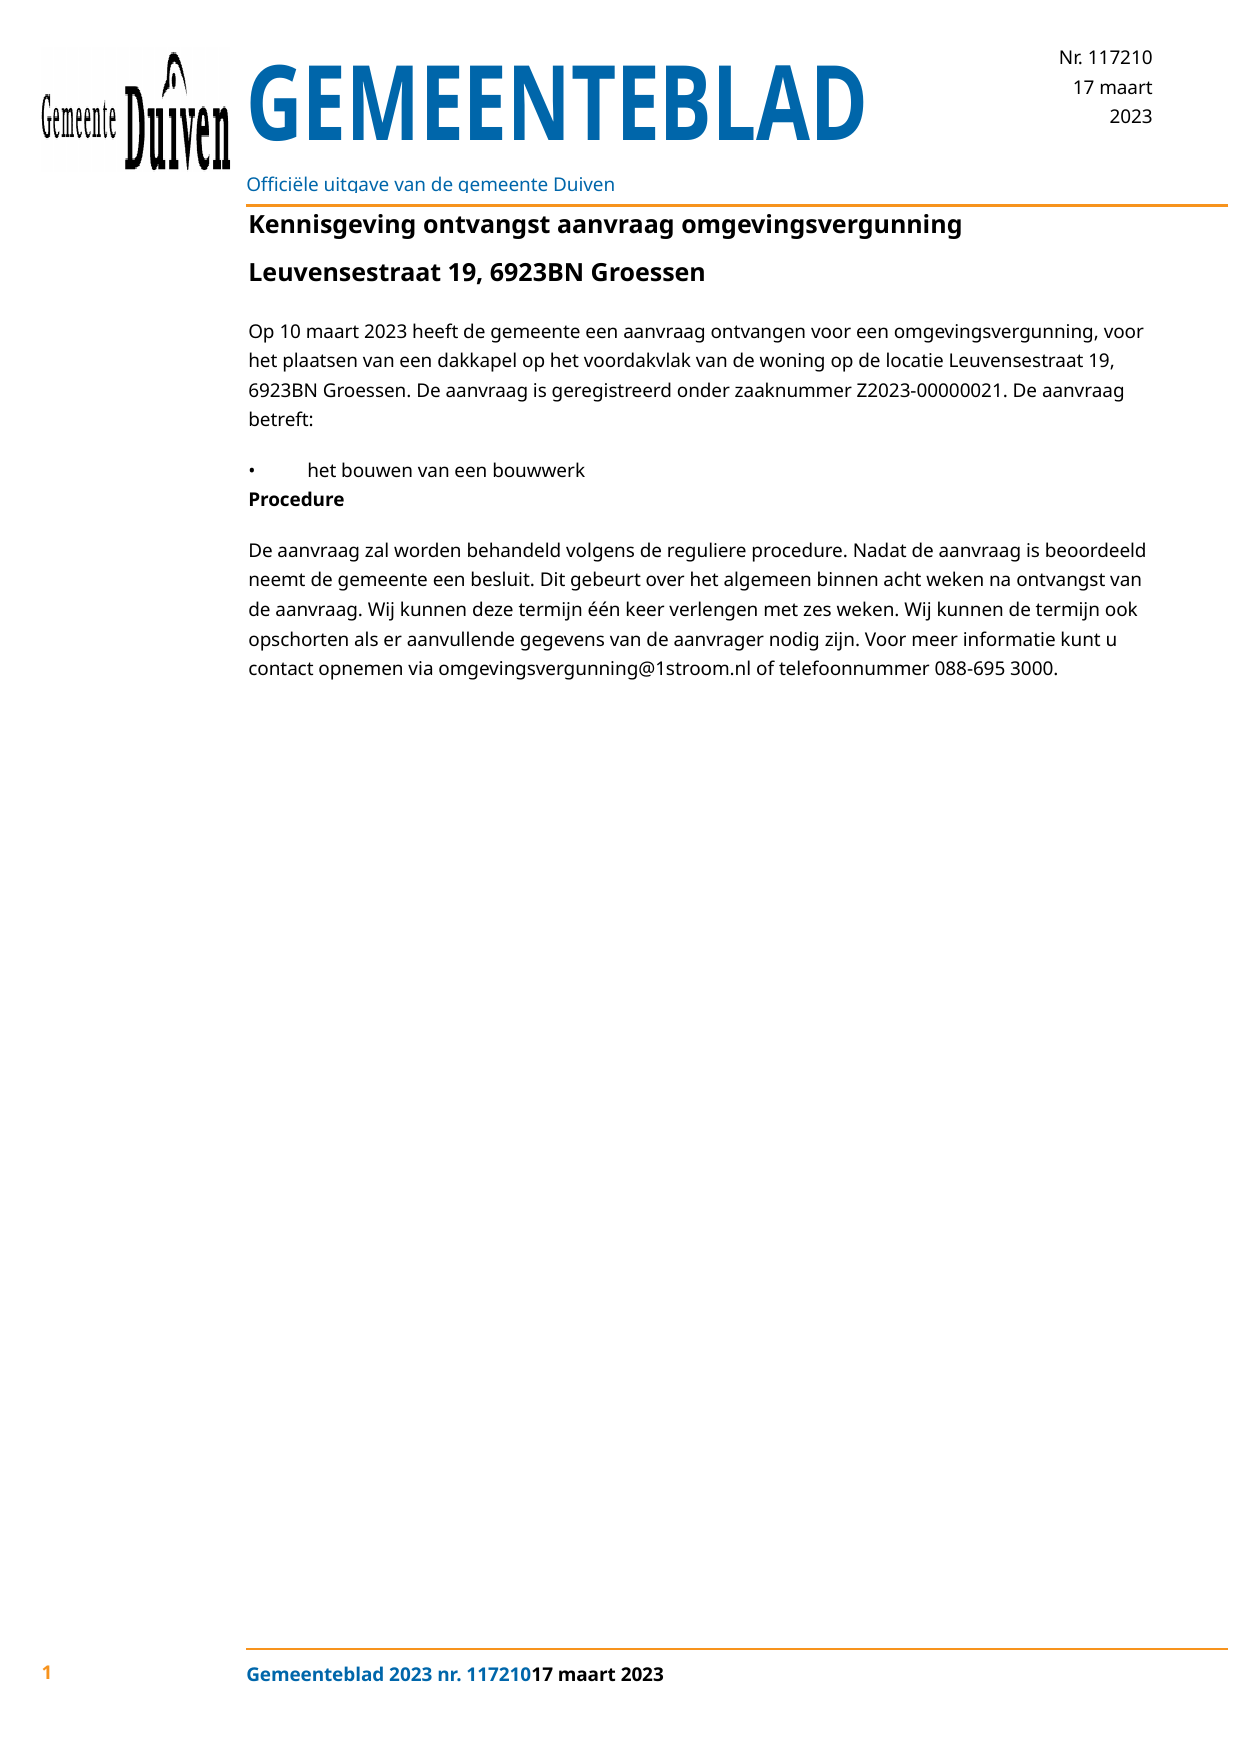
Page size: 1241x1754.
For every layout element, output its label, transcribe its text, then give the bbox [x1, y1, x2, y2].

list het bouwen van een bouwwerk [248, 457, 1152, 483]
text Kennisgeving ontvangst aanvraag omgevingsvergunning Leuvensestraat 19, 6923BN Groessen [248, 207, 1152, 288]
text Procedure [248, 487, 1152, 512]
text De aanvraag zal worden behandeld volgens de reguliere procedure. Nadat de aanvraag is beoordeeld neemt de gemeente een besluit. Dit gebeurt over het algemeen binnen acht weken na ontvangst van de aanvraag. Wij kunnen deze termijn één keer verlengen met zes weken. Wij kunnen de termijn ook opschorten als er aanvullende gegevens van de aanvrager nodig zijn. Voor meer informatie kunt u contact opnemen via omgevingsvergunning@1stroom.nl of telefoonnummer 088-695 3000. [248, 537, 1152, 681]
picture [41, 47, 231, 172]
text Op 10 maart 2023 heeft de gemeente een aanvraag ontvangen voor een omgevingsvergunning, voor het plaatsen van een dakkapel op het voordakvlak van de woning op de locatie Leuvensestraat 19, 6923BN Groessen. De aanvraag is geregistreerd onder zaaknummer Z2023-00000021. De aanvraag betreft: [248, 318, 1152, 432]
